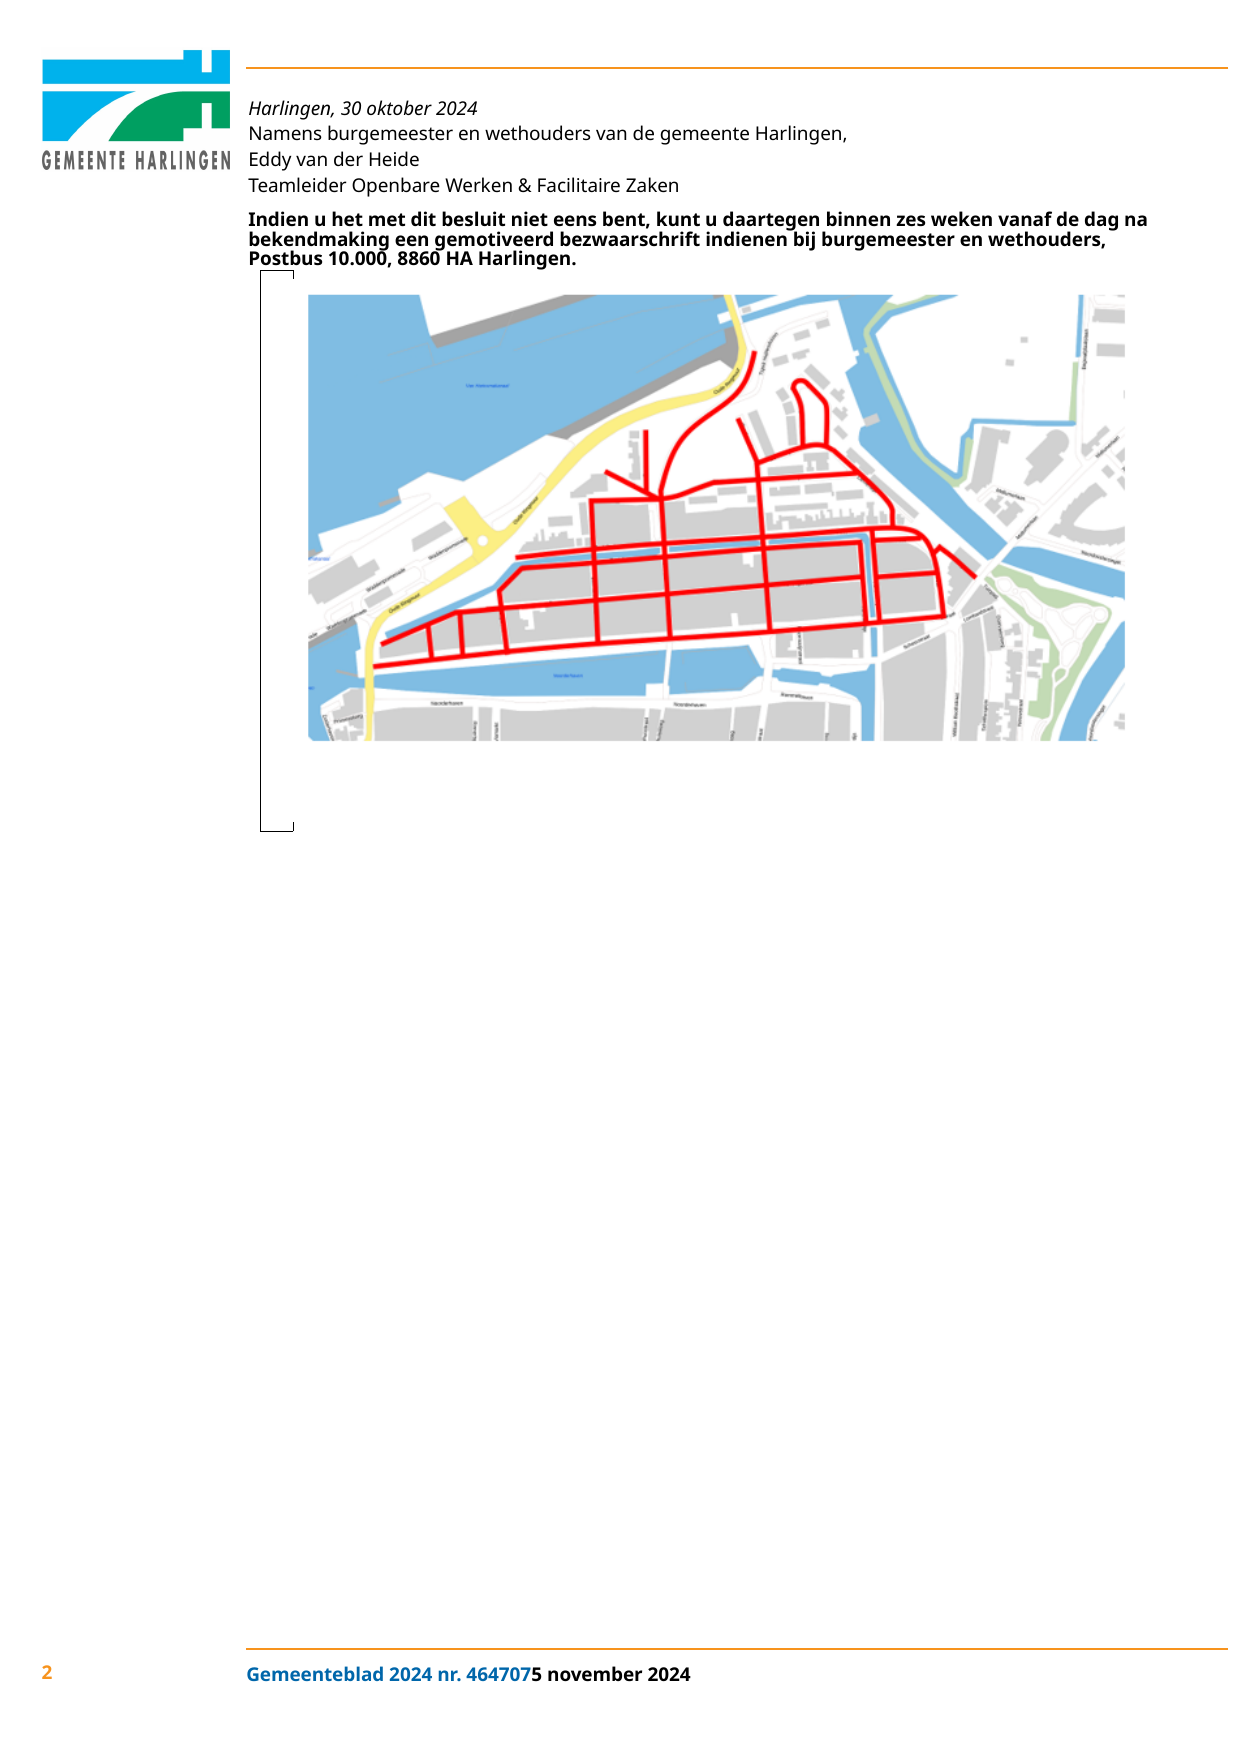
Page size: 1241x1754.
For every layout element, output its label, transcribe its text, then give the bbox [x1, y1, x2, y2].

text Namens burgemeester en wethouders van de gemeente Harlingen, [248, 121, 1152, 146]
picture [268, 279, 1155, 822]
text Harlingen, 30 oktober 2024 [248, 95, 1152, 121]
text Teamleider Openbare Werken & Facilitaire Zaken [248, 172, 1152, 198]
text Eddy van der Heide [248, 146, 1152, 172]
picture [41, 47, 231, 172]
text Indien u het met dit besluit niet eens bent, kunt u daartegen binnen zes weken vanaf de dag na bekendmaking een gemotiveerd bezwaarschrift indienen bij burgemeester en wethouders, Postbus 10.000, 8860 HA Harlingen. [248, 211, 1152, 269]
